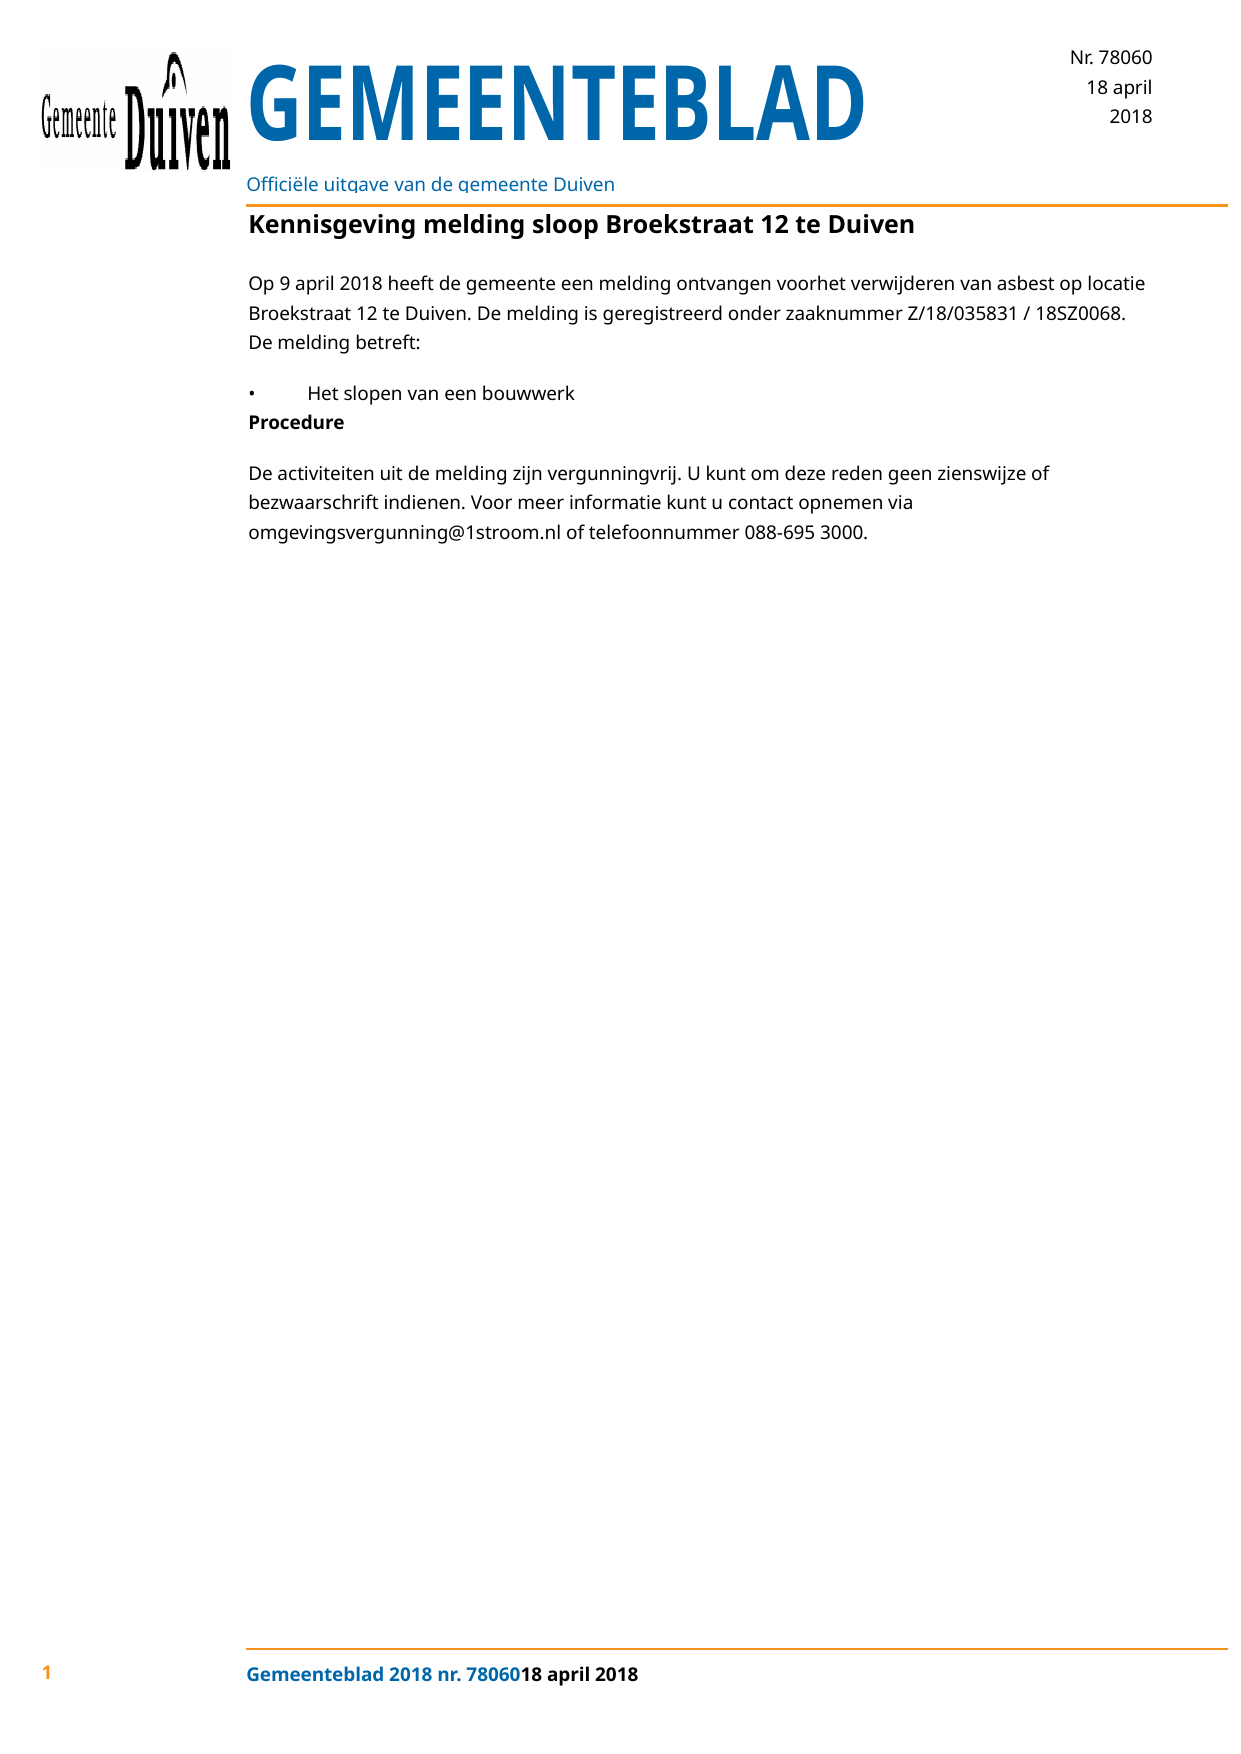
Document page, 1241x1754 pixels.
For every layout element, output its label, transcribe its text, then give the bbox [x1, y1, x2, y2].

list Het slopen van een bouwwerk [248, 380, 1152, 406]
text De activiteiten uit de melding zijn vergunningvrij. U kunt om deze reden geen zienswijze of bezwaarschrift indienen. Voor meer informatie kunt u contact opnemen via omgevingsvergunning@1stroom.nl of telefoonnummer 088-695 3000. [248, 460, 1152, 545]
picture [41, 47, 231, 172]
text Kennisgeving melding sloop Broekstraat 12 te Duiven [248, 207, 1152, 241]
text Op 9 april 2018 heeft de gemeente een melding ontvangen voorhet verwijderen van asbest op locatie Broekstraat 12 te Duiven. De melding is geregistreerd onder zaaknummer Z/18/035831 / 18SZ0068. De melding betreft: [248, 270, 1152, 355]
text Procedure [248, 409, 1152, 435]
